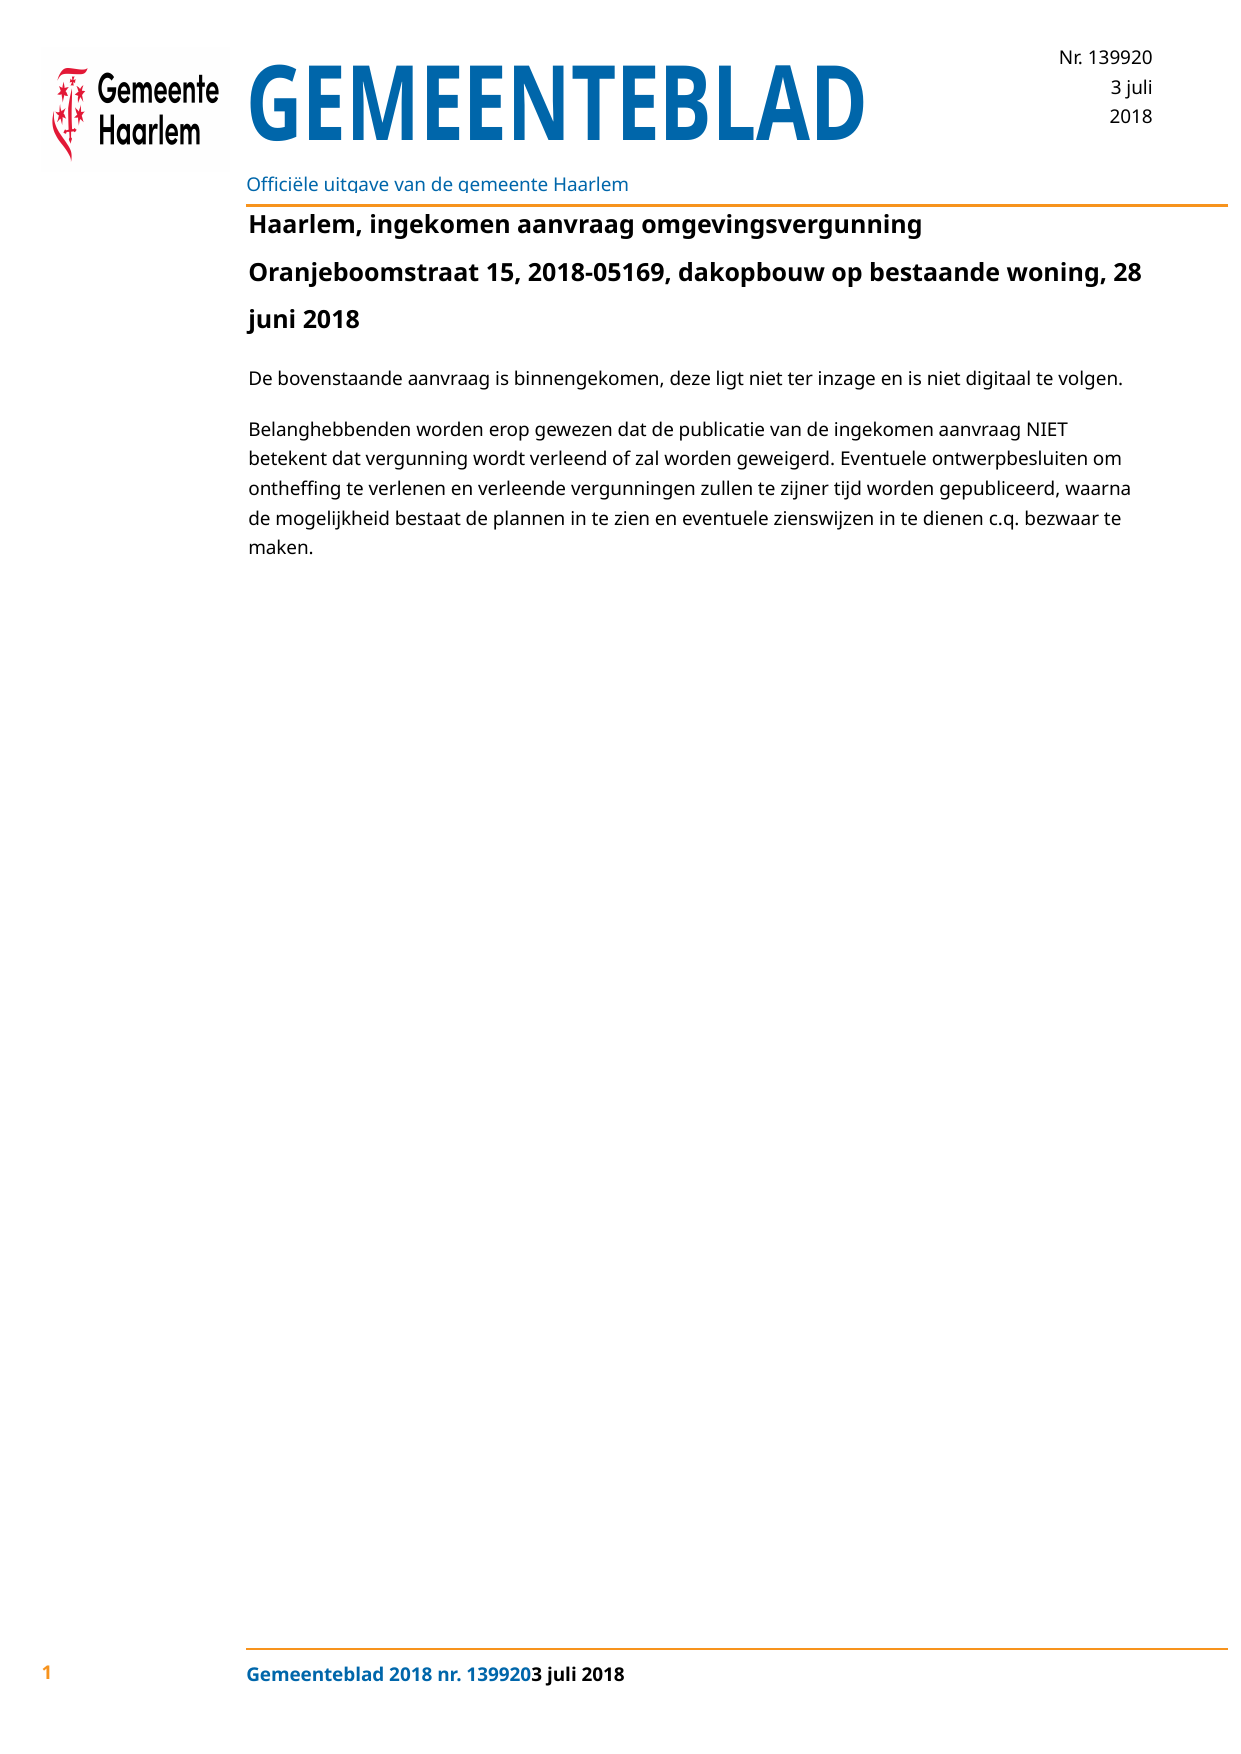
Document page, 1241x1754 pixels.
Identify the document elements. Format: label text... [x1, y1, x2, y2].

text Belanghebbenden worden erop gewezen dat de publicatie van de ingekomen aanvraag NIET betekent dat vergunning wordt verleend of zal worden geweigerd. Eventuele ontwerpbesluiten om ontheffing te verlenen en verleende vergunningen zullen te zijner tijd worden gepubliceerd, waarna de mogelijkheid bestaat de plannen in te zien en eventuele zienswijzen in te dienen c.q. bezwaar te maken. [248, 416, 1152, 560]
text De bovenstaande aanvraag is binnengekomen, deze ligt niet ter inzage en is niet digitaal te volgen. [248, 366, 1152, 391]
text Haarlem, ingekomen aanvraag omgevingsvergunning Oranjeboomstraat 15, 2018-05169, dakopbouw op bestaande woning, 28 juni 2018 [248, 207, 1152, 336]
picture [41, 47, 231, 172]
